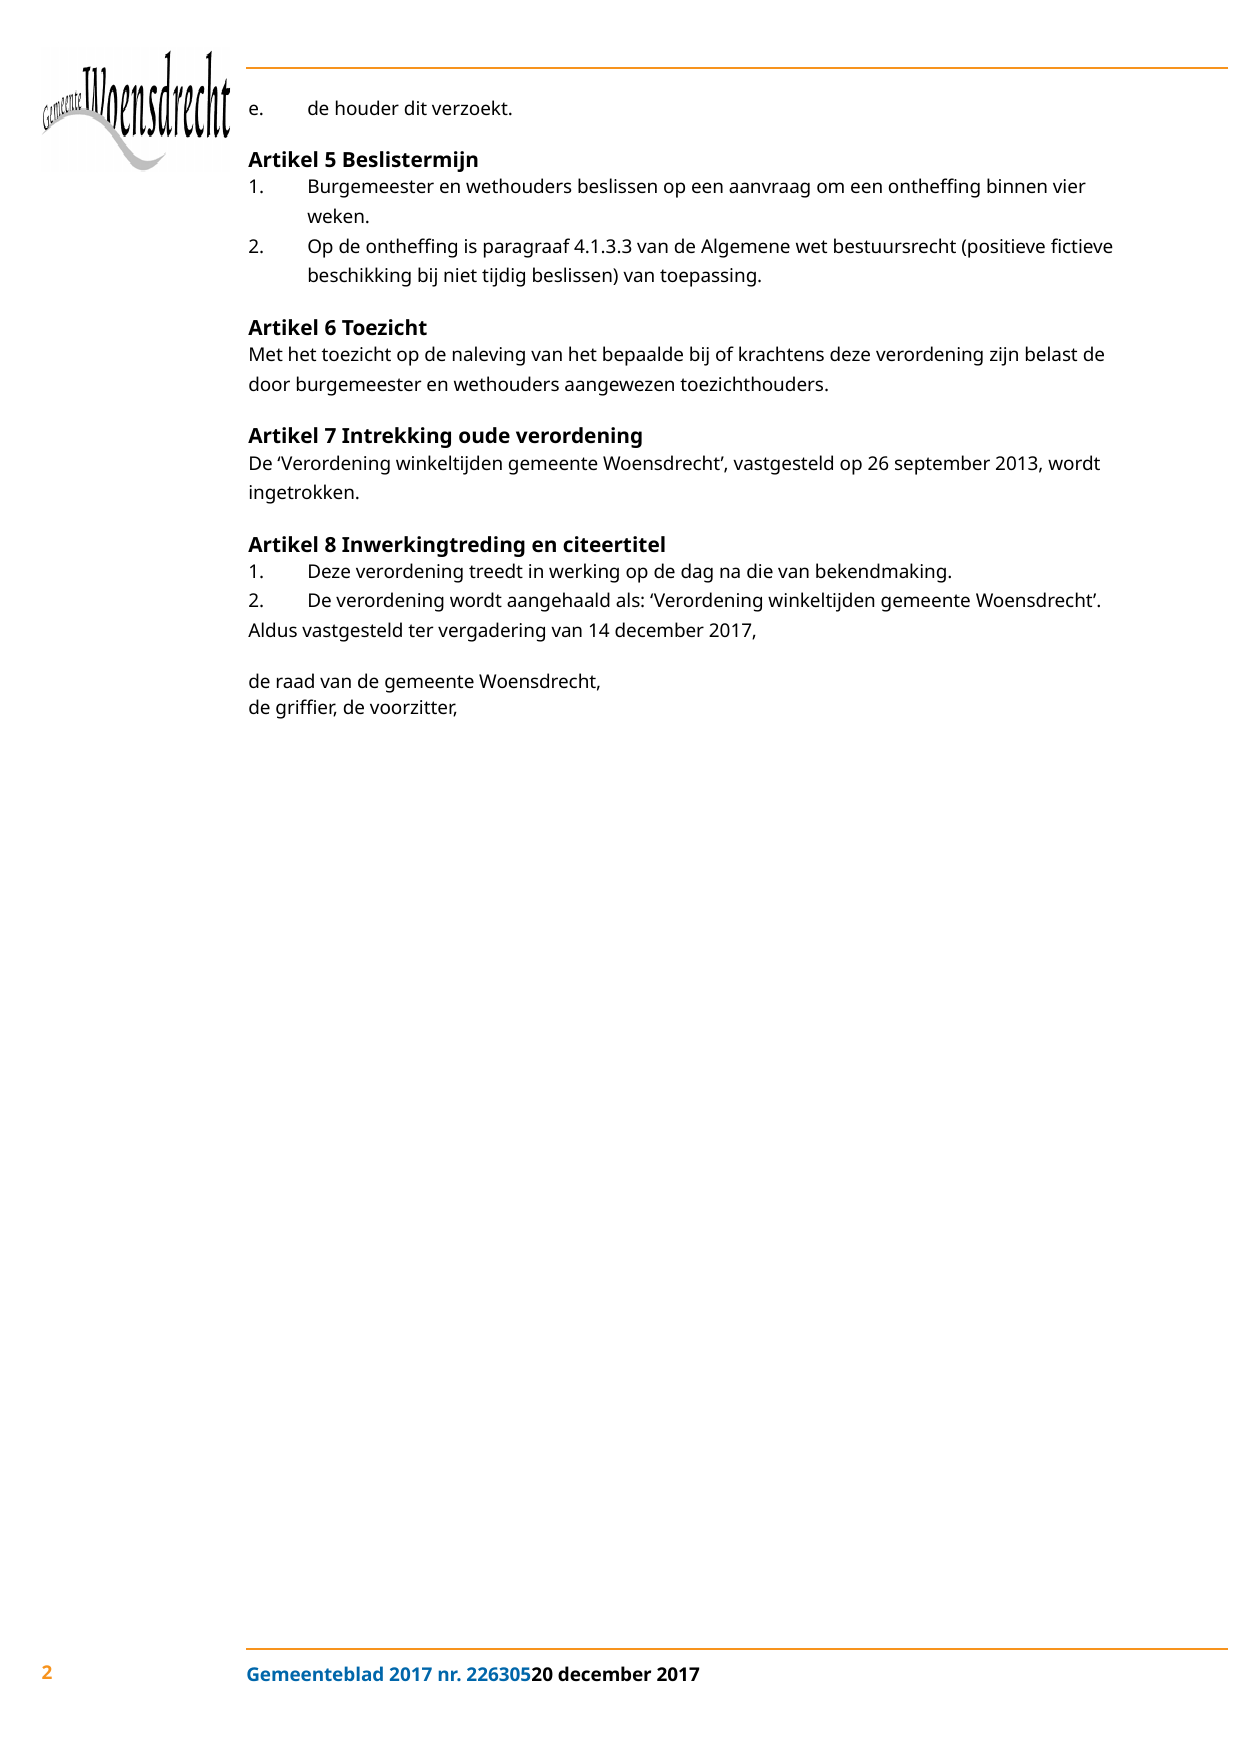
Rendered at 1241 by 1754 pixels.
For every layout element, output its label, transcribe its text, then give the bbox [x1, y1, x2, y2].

list Op de ontheffing is paragraaf 4.1.3.3 van de Algemene wet bestuursrecht (positieve fictieve beschikking bij niet tijdig beslissen) van toepassing. [248, 233, 1152, 288]
text de griffier, de voorzitter, [248, 694, 1152, 720]
text De ‘Verordening winkeltijden gemeente Woensdrecht’, vastgesteld op 26 september 2013, wordt ingetrokken. [248, 450, 1152, 505]
list de houder dit verzoekt. [248, 95, 1152, 121]
text Met het toezicht op de naleving van het bepaalde bij of krachtens deze verordening zijn belast de door burgemeester en wethouders aangewezen toezichthouders. [248, 341, 1152, 397]
list De verordening wordt aangehaald als: ‘Verordening winkeltijden gemeente Woensdrecht’. [248, 588, 1152, 613]
text Artikel 8 Inwerkingtreding en citeertitel [248, 530, 1152, 558]
list Burgemeester en wethouders beslissen op een aanvraag om een ontheffing binnen vier weken. [248, 174, 1152, 229]
text Artikel 5 Beslistermijn [248, 145, 1152, 174]
text Artikel 7 Intrekking oude verordening [248, 421, 1152, 450]
text Aldus vastgesteld ter vergadering van 14 december 2017, [248, 617, 1152, 643]
picture [41, 47, 231, 172]
text Artikel 6 Toezicht [248, 313, 1152, 341]
text de raad van de gemeente Woensdrecht, [248, 669, 1152, 694]
list Deze verordening treedt in werking op de dag na die van bekendmaking. [248, 558, 1152, 584]
